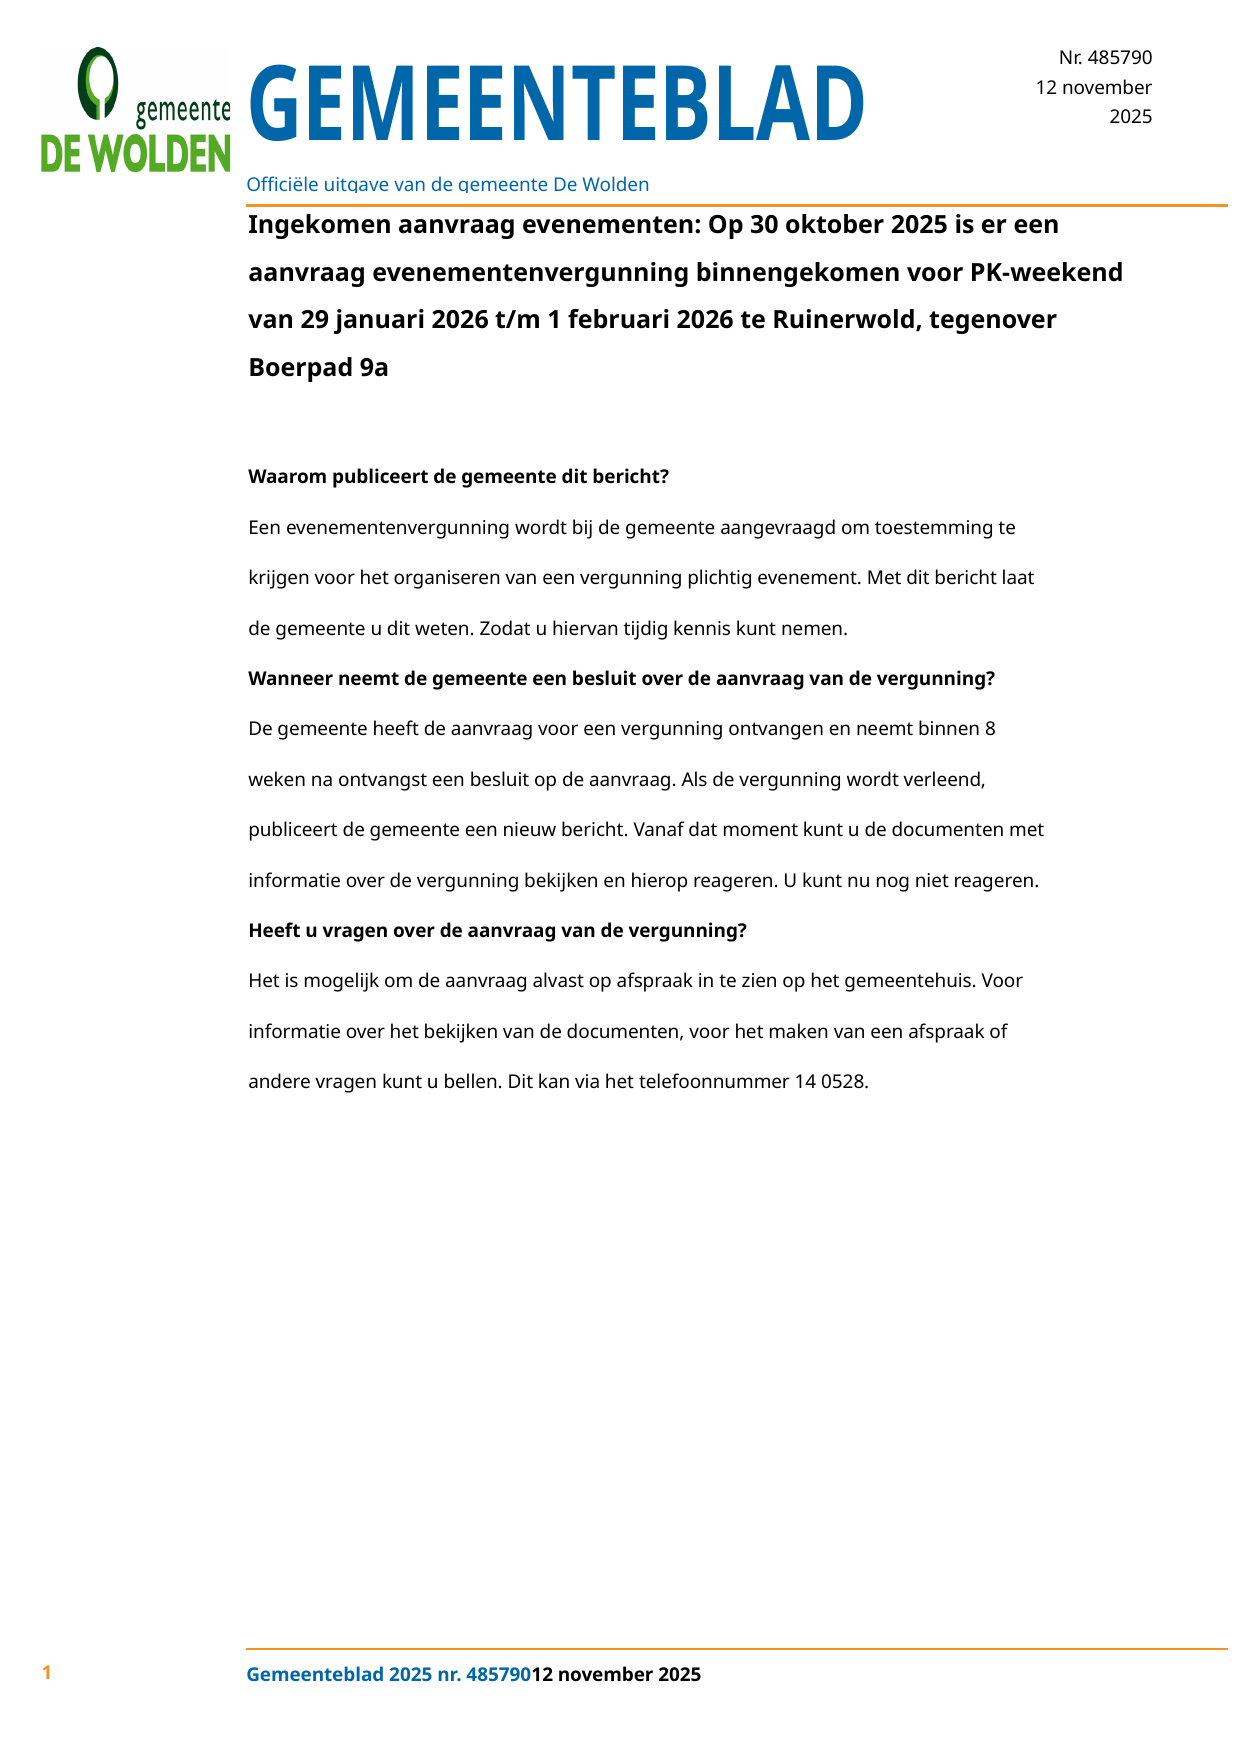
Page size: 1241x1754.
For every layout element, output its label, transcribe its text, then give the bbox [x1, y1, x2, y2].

text Heeft u vragen over de aanvraag van de vergunning? [248, 917, 1152, 943]
picture [41, 47, 231, 172]
text De gemeente heeft de aanvraag voor een vergunning ontvangen en neemt binnen 8 [248, 716, 1152, 741]
text informatie over het bekijken van de documenten, voor het maken van een afspraak of [248, 1018, 1152, 1044]
text Het is mogelijk om de aanvraag alvast op afspraak in te zien op het gemeentehuis. Voor [248, 968, 1152, 993]
text Wanneer neemt de gemeente een besluit over de aanvraag van de vergunning? [248, 665, 1152, 691]
text Waarom publiceert de gemeente dit bericht? [248, 463, 1152, 489]
text informatie over de vergunning bekijken en hierop reageren. U kunt nu nog niet reageren. [248, 867, 1152, 893]
text andere vragen kunt u bellen. Dit kan via het telefoonnummer 14 0528. [248, 1068, 1152, 1094]
text de gemeente u dit weten. Zodat u hiervan tijdig kennis kunt nemen. [248, 615, 1152, 641]
text publiceert de gemeente een nieuw bericht. Vanaf dat moment kunt u de documenten met [248, 816, 1152, 842]
text weken na ontvangst een besluit op de aanvraag. Als de vergunning wordt verleend, [248, 766, 1152, 792]
text krijgen voor het organiseren van een vergunning plichtig evenement. Met dit bericht laat [248, 564, 1152, 590]
text Ingekomen aanvraag evenementen: Op 30 oktober 2025 is er een aanvraag evenementenvergunning binnengekomen voor PK-weekend van 29 januari 2026 t/m 1 februari 2026 te Ruinerwold, tegenover Boerpad 9a [248, 207, 1152, 384]
text Een evenementenvergunning wordt bij de gemeente aangevraagd om toestemming te [248, 514, 1152, 540]
